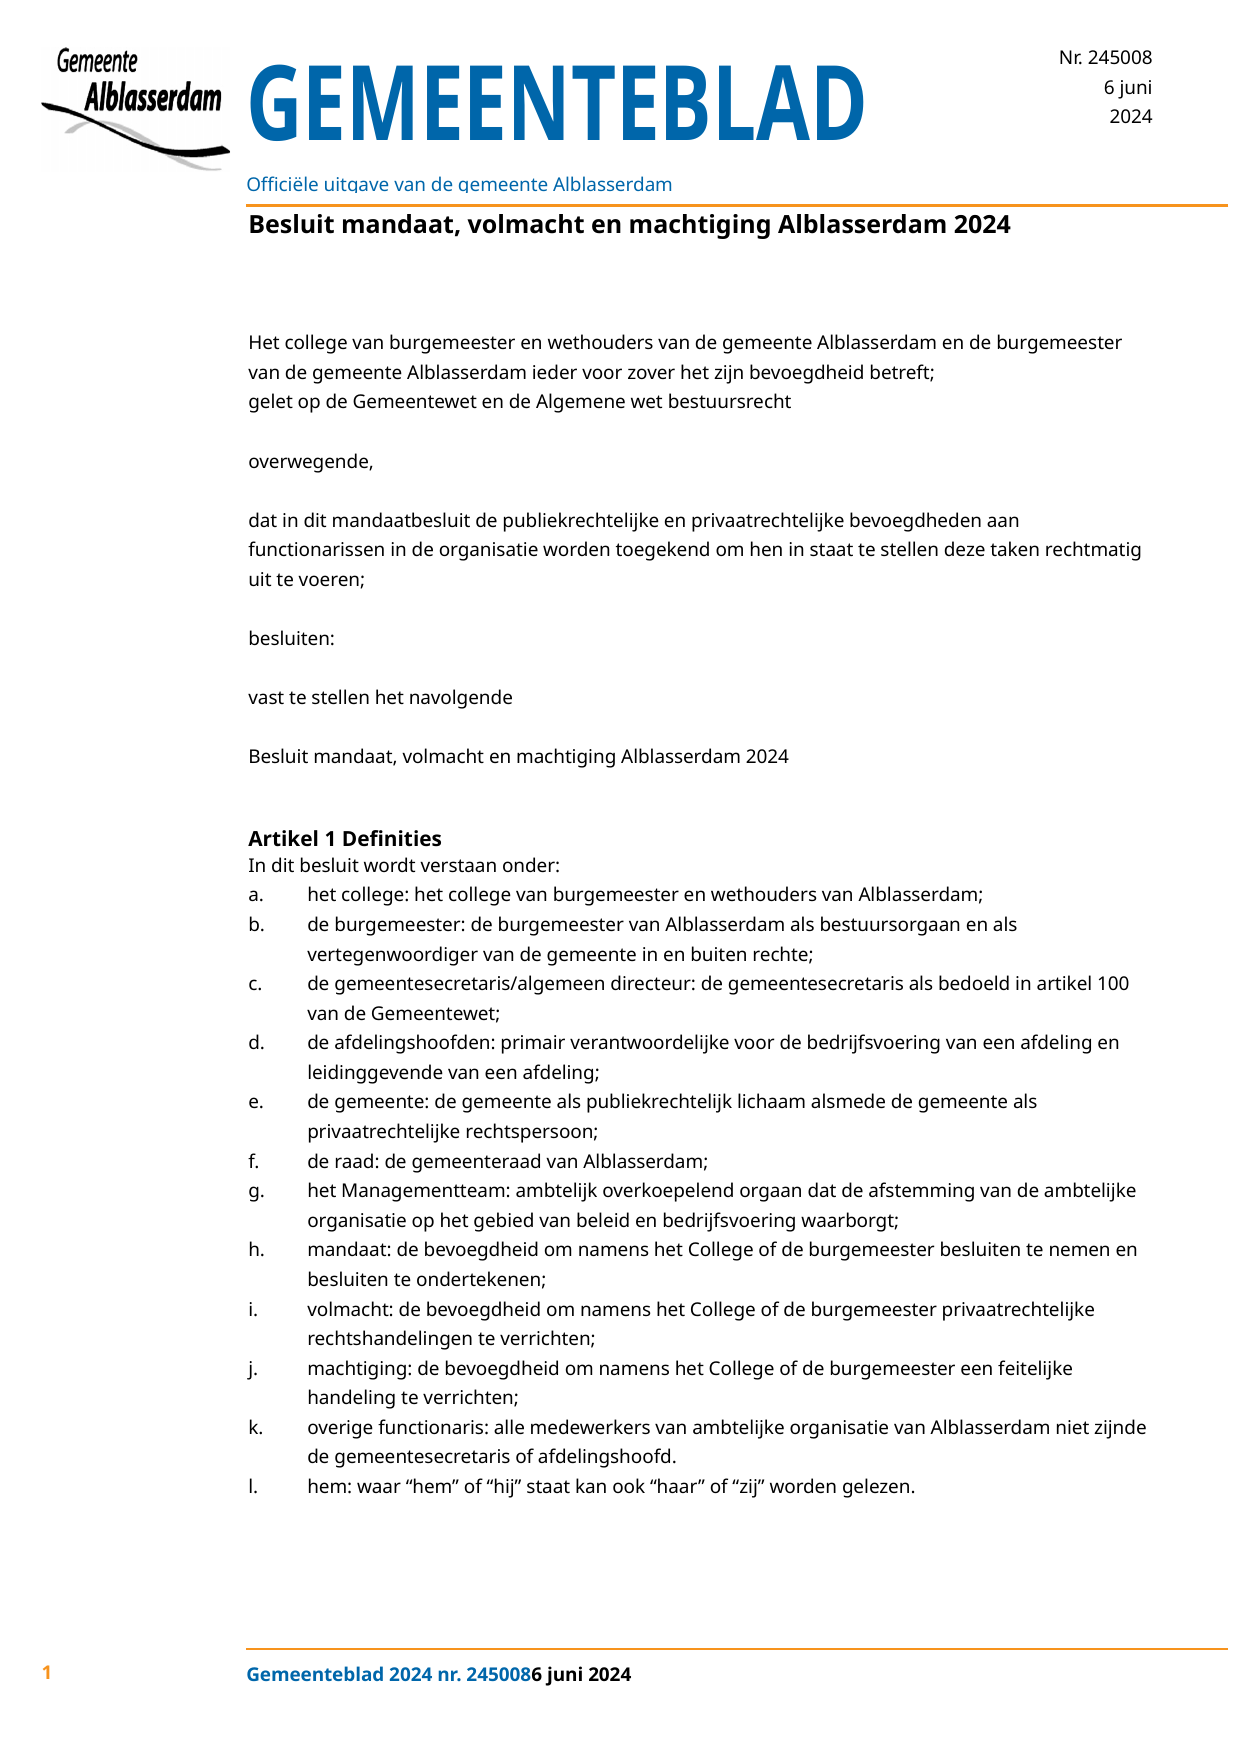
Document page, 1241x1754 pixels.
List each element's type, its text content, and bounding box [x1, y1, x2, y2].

list de gemeentesecretaris/algemeen directeur: de gemeentesecretaris als bedoeld in artikel 100 van de Gemeentewet; [248, 970, 1152, 1026]
text dat in dit mandaatbesluit de publiekrechtelijke en privaatrechtelijke bevoegdheden aan functionarissen in de organisatie worden toegekend om hen in staat te stellen deze taken rechtmatig uit te voeren; [248, 507, 1152, 592]
list de gemeente: de gemeente als publiekrechtelijk lichaam alsmede de gemeente als privaatrechtelijke rechtspersoon; [248, 1089, 1152, 1144]
picture [41, 47, 231, 172]
text besluiten: [248, 625, 1152, 651]
text Besluit mandaat, volmacht en machtiging Alblasserdam 2024 [248, 744, 1152, 769]
list volmacht: de bevoegdheid om namens het College of de burgemeester privaatrechtelijke rechtshandelingen te verrichten; [248, 1296, 1152, 1351]
list het Managementteam: ambtelijk overkoepelend orgaan dat de afstemming van de ambtelijke organisatie op het gebied van beleid en bedrijfsvoering waarborgt; [248, 1177, 1152, 1233]
text Artikel 1 Definities [248, 824, 1152, 852]
list machtiging: de bevoegdheid om namens het College of de burgemeester een feitelijke handeling te verrichten; [248, 1355, 1152, 1410]
text In dit besluit wordt verstaan onder: [248, 852, 1152, 878]
text overwegende, [248, 448, 1152, 473]
text Het college van burgemeester en wethouders van de gemeente Alblasserdam en de burgemeester van de gemeente Alblasserdam ieder voor zover het zijn bevoegdheid betreft; [248, 329, 1152, 385]
list mandaat: de bevoegdheid om namens het College of de burgemeester besluiten te nemen en besluiten te ondertekenen; [248, 1237, 1152, 1292]
list de afdelingshoofden: primair verantwoordelijke voor de bedrijfsvoering van een afdeling en leidinggevende van een afdeling; [248, 1029, 1152, 1085]
list overige functionaris: alle medewerkers van ambtelijke organisatie van Alblasserdam niet zijnde de gemeentesecretaris of afdelingshoofd. [248, 1414, 1152, 1469]
text gelet op de Gemeentewet en de Algemene wet bestuursrecht [248, 389, 1152, 414]
list de raad: de gemeenteraad van Alblasserdam; [248, 1148, 1152, 1174]
text Besluit mandaat, volmacht en machtiging Alblasserdam 2024 [248, 207, 1152, 241]
text vast te stellen het navolgende [248, 684, 1152, 710]
list het college: het college van burgemeester en wethouders van Alblasserdam; [248, 882, 1152, 907]
list de burgemeester: de burgemeester van Alblasserdam als bestuursorgaan en als vertegenwoordiger van de gemeente in en buiten rechte; [248, 911, 1152, 967]
list hem: waar “hem” of “hij” staat kan ook “haar” of “zij” worden gelezen. [248, 1473, 1152, 1499]
